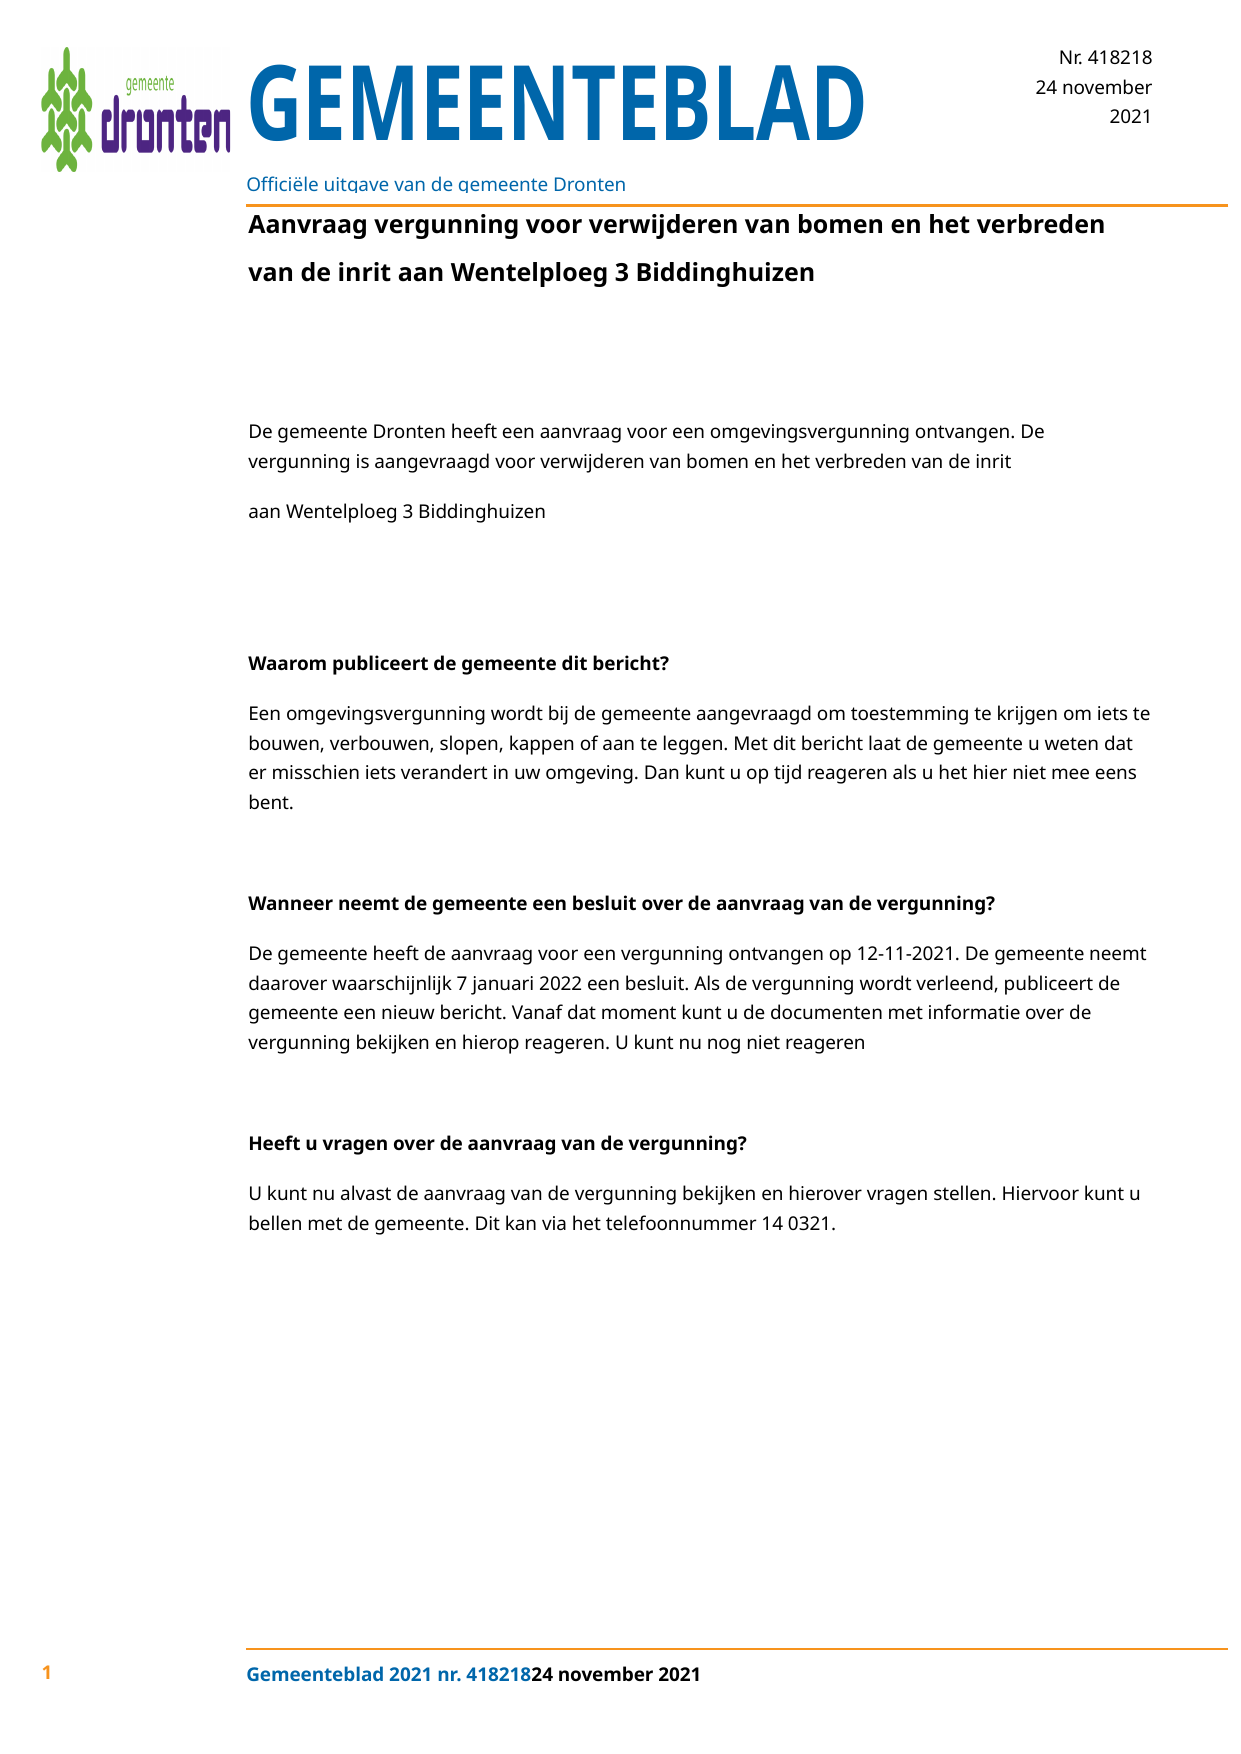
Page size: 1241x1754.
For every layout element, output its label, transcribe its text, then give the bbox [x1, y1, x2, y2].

text aan Wentelploeg 3 Biddinghuizen [248, 499, 1152, 524]
text Heeft u vragen over de aanvraag van de vergunning? [248, 1130, 1152, 1156]
text Een omgevingsvergunning wordt bij de gemeente aangevraagd om toestemming te krijgen om iets te bouwen, verbouwen, slopen, kappen of aan te leggen. Met dit bericht laat de gemeente u weten dat er misschien iets verandert in uw omgeving. Dan kunt u op tijd reageren als u het hier niet mee eens bent. [248, 700, 1152, 815]
text De gemeente heeft de aanvraag voor een vergunning ontvangen op 12-11-2021. De gemeente neemt daarover waarschijnlijk 7 januari 2022 een besluit. Als de vergunning wordt verleend, publiceert de gemeente een nieuw bericht. Vanaf dat moment kunt u de documenten met informatie over de vergunning bekijken en hierop reageren. U kunt nu nog niet reageren [248, 940, 1152, 1055]
text Waarom publiceert de gemeente dit bericht? [248, 650, 1152, 676]
text U kunt nu alvast de aanvraag van de vergunning bekijken en hierover vragen stellen. Hiervoor kunt u bellen met de gemeente. Dit kan via het telefoonnummer 14 0321. [248, 1180, 1152, 1236]
text Aanvraag vergunning voor verwijderen van bomen en het verbreden van de inrit aan Wentelploeg 3 Biddinghuizen [248, 207, 1152, 288]
text Wanneer neemt de gemeente een besluit over de aanvraag van de vergunning? [248, 890, 1152, 916]
text De gemeente Dronten heeft een aanvraag voor een omgevingsvergunning ontvangen. De vergunning is aangevraagd voor verwijderen van bomen en het verbreden van de inrit [248, 419, 1152, 474]
picture [41, 47, 231, 172]
